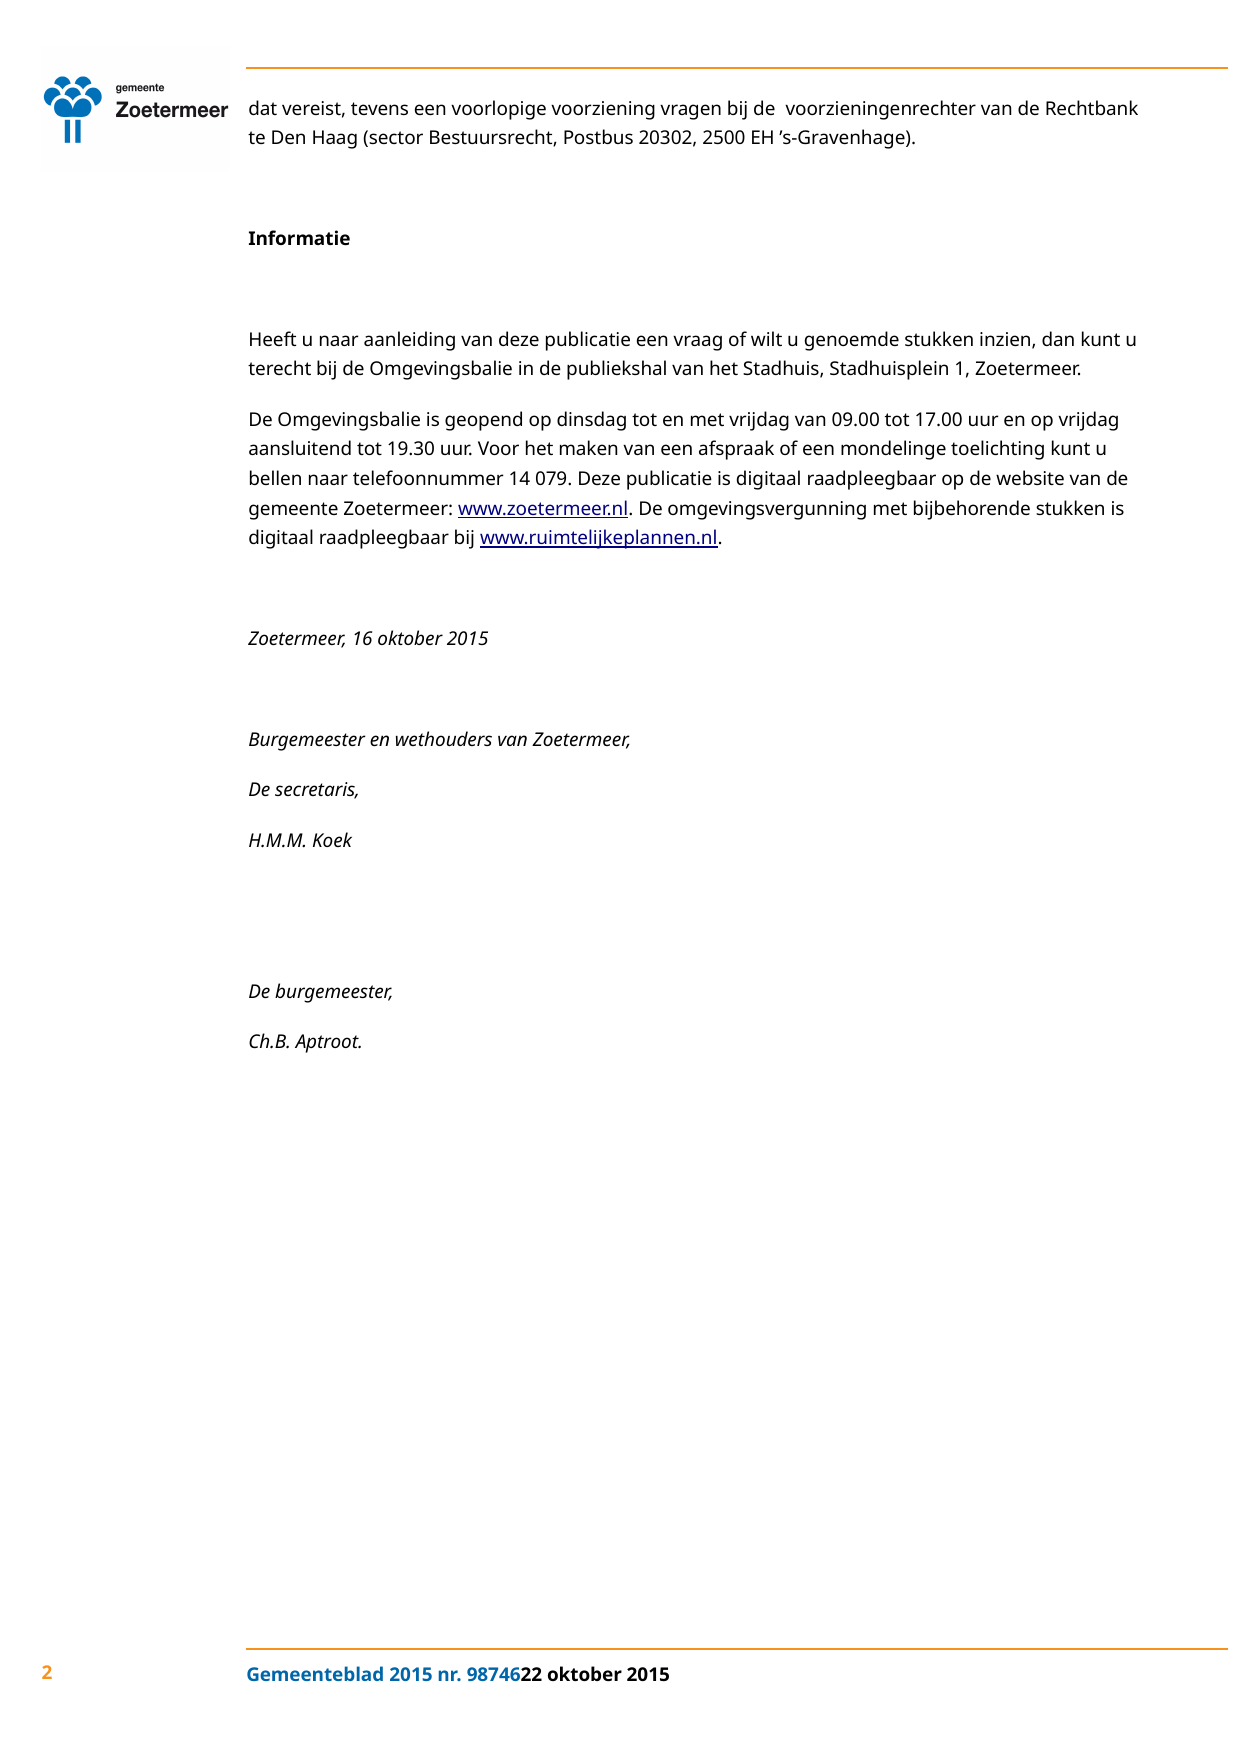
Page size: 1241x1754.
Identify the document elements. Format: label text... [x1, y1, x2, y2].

text dat vereist, tevens een voorlopige voorziening vragen bij de voorzieningenrechter van de Rechtbank te Den Haag (sector Bestuursrecht, Postbus 20302, 2500 EH ’s-Gravenhage). [248, 95, 1152, 150]
text Informatie [248, 225, 1152, 251]
text Heeft u naar aanleiding van deze publicatie een vraag of wilt u genoemde stukken inzien, dan kunt u terecht bij de Omgevingsbalie in de publiekshal van het Stadhuis, Stadhuisplein 1, Zoetermeer. [248, 326, 1152, 381]
text De Omgevingsbalie is geopend op dinsdag tot en met vrijdag van 09.00 tot 17.00 uur en op vrijdag aansluitend tot 19.30 uur. Voor het maken van een afspraak of een mondelinge toelichting kunt u bellen naar telefoonnummer 14 079. Deze publicatie is digitaal raadpleegbaar op de website van de gemeente Zoetermeer: www.zoetermeer.nl. De omgevingsvergunning met bijbehorende stukken is digitaal raadpleegbaar bij www.ruimtelijkeplannen.nl. [248, 406, 1152, 550]
text Burgemeester en wethouders van Zoetermeer, [248, 726, 1152, 752]
text Zoetermeer, 16 oktober 2015 [248, 625, 1152, 651]
text De burgemeester, [248, 978, 1152, 1004]
picture [41, 47, 231, 172]
text H.M.M. Koek [248, 827, 1152, 853]
text De secretaris, [248, 776, 1152, 802]
text Ch.B. Aptroot. [248, 1028, 1152, 1054]
